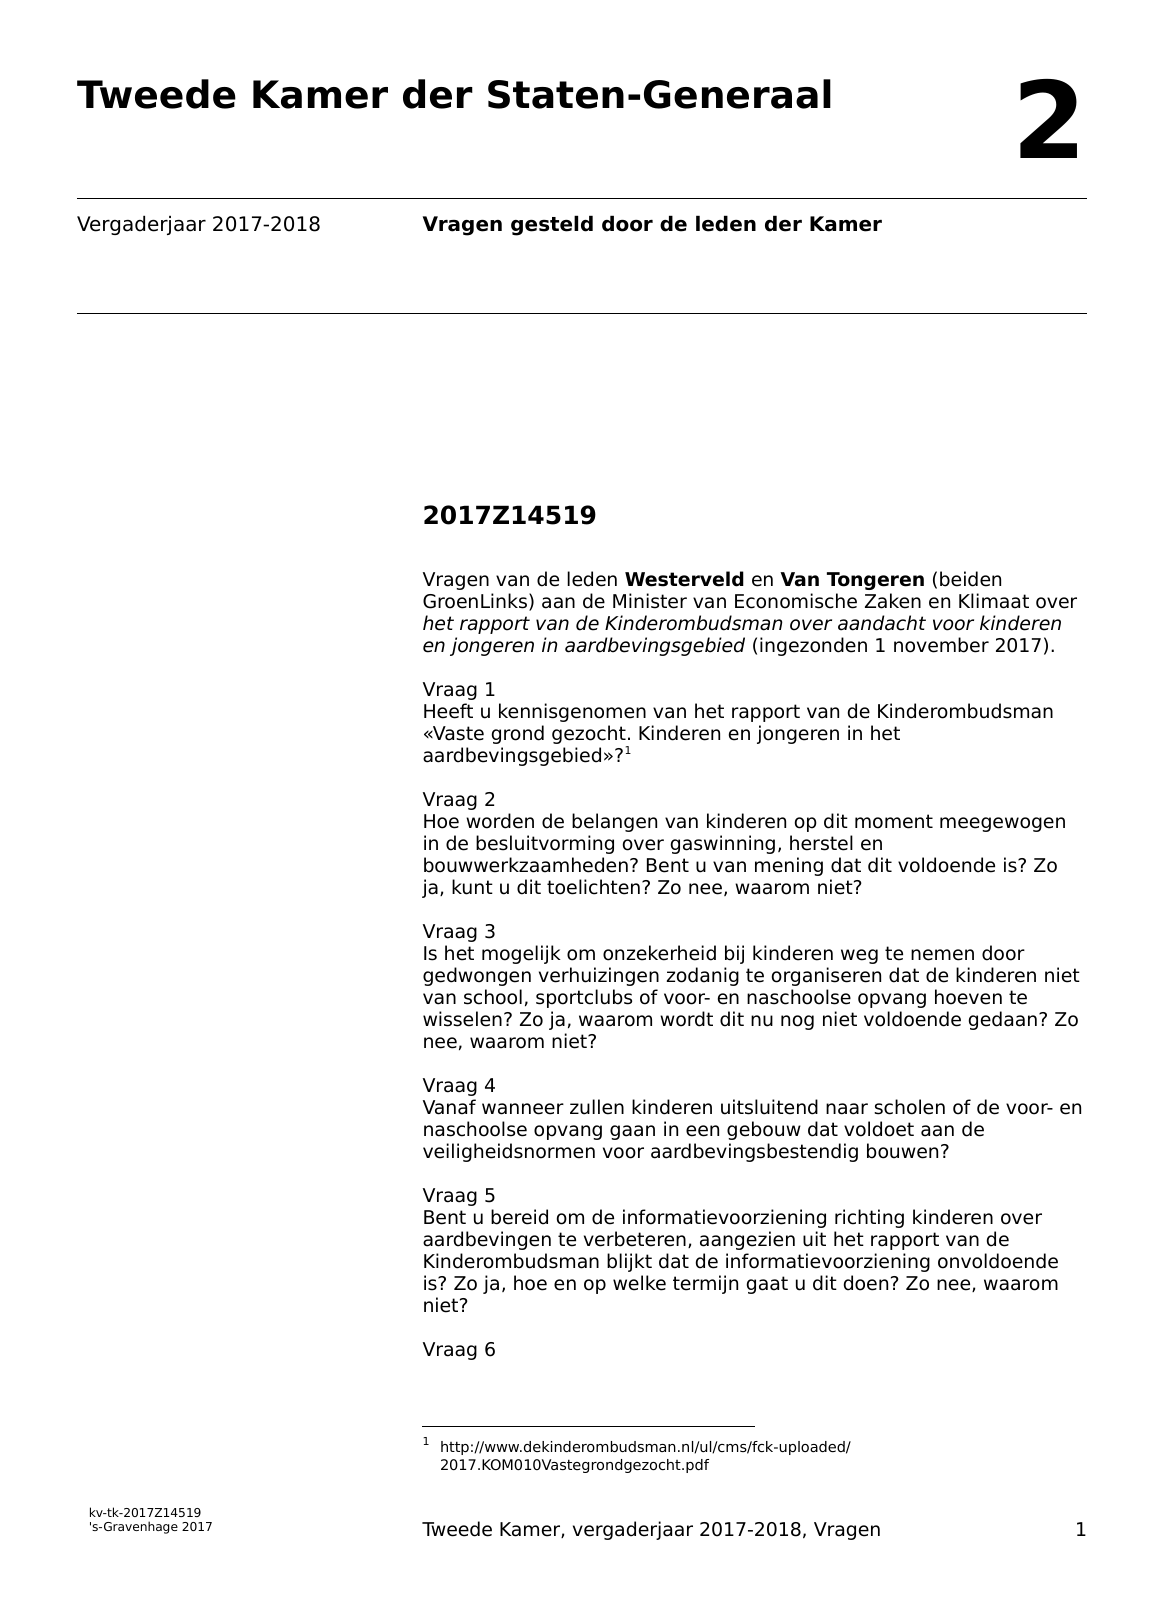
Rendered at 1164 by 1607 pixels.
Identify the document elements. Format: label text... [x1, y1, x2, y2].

text Vanaf wanneer zullen kinderen uitsluitend naar scholen of de voor- en naschoolse opvang gaan in een gebouw dat voldoet aan de veiligheidsnormen voor aardbevingsbestendig bouwen? [422, 1097, 1087, 1163]
text Vraag 4 [422, 1075, 1087, 1097]
text Vraag 2 [422, 789, 1087, 811]
text Heeft u kennisgenomen van het rapport van de Kinderombudsman «Vaste grond gezocht. Kinderen en jongeren in het aardbevingsgebied»? [422, 701, 1087, 767]
table_cell Vergaderjaar 2017-2018 [77, 199, 422, 313]
table_header 2 [886, 59, 1087, 198]
text kv-tk-2017Z14519 [88, 1506, 323, 1520]
text Vragen van de leden Westerveld en Van Tongeren (beiden GroenLinks) aan de Minister van Economische Zaken en Klimaat over het rapport van de Kinderombudsman over aandacht voor kinderen en jongeren in aardbevingsgebied (ingezonden 1 november 2017). [422, 569, 1087, 657]
text Bent u bereid om de informatievoorziening richting kinderen over aardbevingen te verbeteren, aangezien uit het rapport van de Kinderombudsman blijkt dat de informatievoorziening onvoldoende is? Zo ja, hoe en op welke termijn gaat u dit doen? Zo nee, waarom niet? [422, 1207, 1087, 1317]
text Hoe worden de belangen van kinderen op dit moment meegewogen in de besluitvorming over gaswinning, herstel en bouwwerkzaamheden? Bent u van mening dat dit voldoende is? Zo ja, kunt u dit toelichten? Zo nee, waarom niet? [422, 811, 1087, 899]
text Vraag 5 [422, 1185, 1087, 1207]
table_header Tweede Kamer der Staten-Generaal [77, 59, 886, 198]
text Vraag 3 [422, 921, 1087, 943]
text Is het mogelijk om onzekerheid bij kinderen weg te nemen door gedwongen verhuizingen zodanig te organiseren dat de kinderen niet van school, sportclubs of voor- en naschoolse opvang hoeven te wisselen? Zo ja, waarom wordt dit nu nog niet voldoende gedaan? Zo nee, waarom niet? [422, 943, 1087, 1053]
text http://www.dekinderombudsman.nl/ul/cms/fck-uploaded/2017.KOM010Vastegrondgezocht.pdf [422, 1435, 1087, 1474]
text Vraag 6 [422, 1339, 1087, 1361]
text Vraag 1 [422, 679, 1087, 701]
text 's-Gravenhage 2017 [88, 1520, 323, 1534]
text 2017Z14519 [422, 501, 1087, 531]
table_cell Vragen gesteld door de leden der Kamer [422, 199, 1087, 313]
